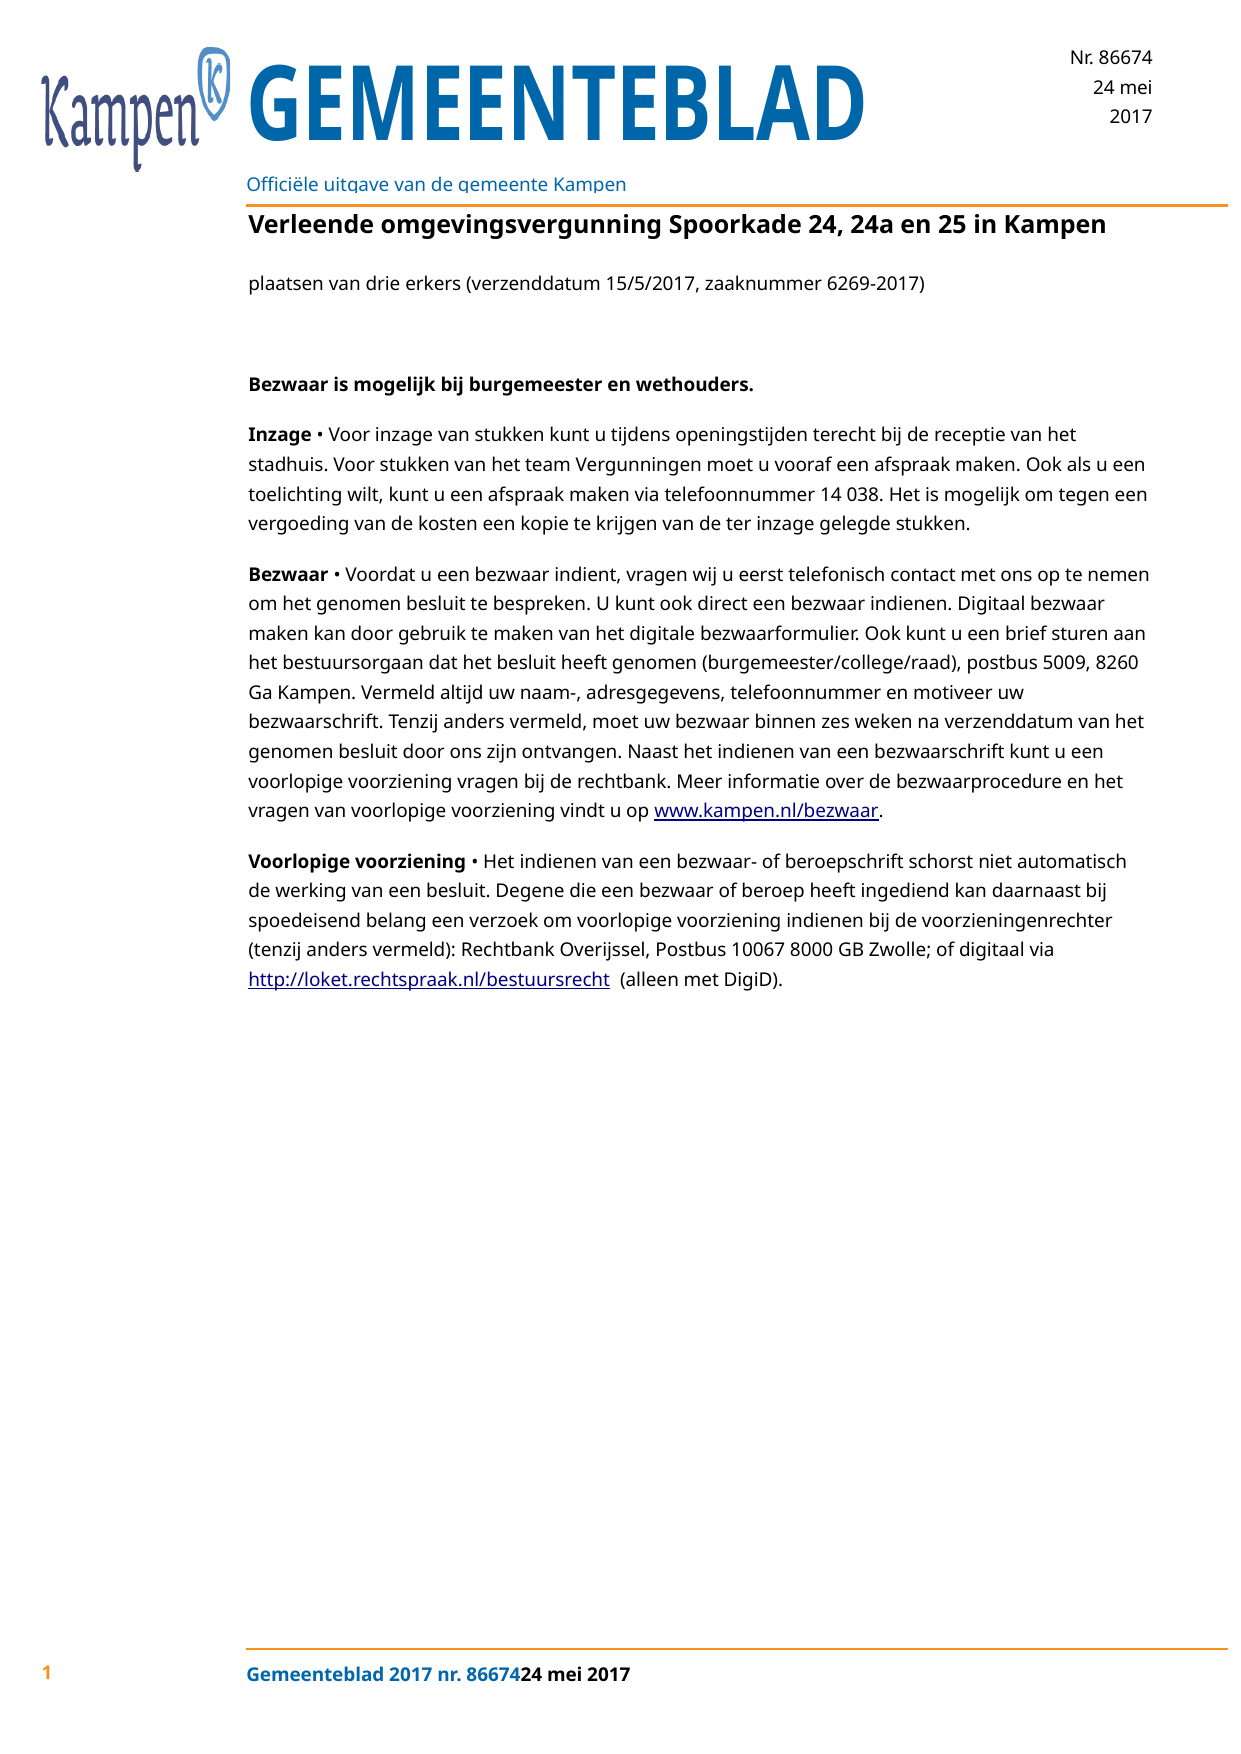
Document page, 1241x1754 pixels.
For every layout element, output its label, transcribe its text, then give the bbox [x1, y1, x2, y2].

text plaatsen van drie erkers (verzenddatum 15/5/2017, zaaknummer 6269-2017) [248, 270, 1152, 296]
text Voorlopige voorziening • Het indienen van een bezwaar- of beroepschrift schorst niet automatisch de werking van een besluit. Degene die een bezwaar of beroep heeft ingediend kan daarnaast bij spoedeisend belang een verzoek om voorlopige voorziening indienen bij de voorzieningenrechter (tenzij anders vermeld): Rechtbank Overijssel, Postbus 10067 8000 GB Zwolle; of digitaal via http://loket.rechtspraak.nl/bestuursrecht (alleen met DigiD). [248, 848, 1152, 992]
picture [41, 47, 231, 172]
text Bezwaar • Voordat u een bezwaar indient, vragen wij u eerst telefonisch contact met ons op te nemen om het genomen besluit te bespreken. U kunt ook direct een bezwaar indienen. Digitaal bezwaar maken kan door gebruik te maken van het digitale bezwaarformulier. Ook kunt u een brief sturen aan het bestuursorgaan dat het besluit heeft genomen (burgemeester/college/raad), postbus 5009, 8260 Ga Kampen. Vermeld altijd uw naam-, adresgegevens, telefoonnummer en motiveer uw bezwaarschrift. Tenzij anders vermeld, moet uw bezwaar binnen zes weken na verzenddatum van het genomen besluit door ons zijn ontvangen. Naast het indienen van een bezwaarschrift kunt u een voorlopige voorziening vragen bij de rechtbank. Meer informatie over de bezwaarprocedure en het vragen van voorlopige voorziening vindt u op www.kampen.nl/bezwaar. [248, 561, 1152, 823]
text Bezwaar is mogelijk bij burgemeester en wethouders. [248, 371, 1152, 397]
text Inzage • Voor inzage van stukken kunt u tijdens openingstijden terecht bij de receptie van het stadhuis. Voor stukken van het team Vergunningen moet u vooraf een afspraak maken. Ook als u een toelichting wilt, kunt u een afspraak maken via telefoonnummer 14 038. Het is mogelijk om tegen een vergoeding van de kosten een kopie te krijgen van de ter inzage gelegde stukken. [248, 422, 1152, 536]
text Verleende omgevingsvergunning Spoorkade 24, 24a en 25 in Kampen [248, 207, 1152, 241]
